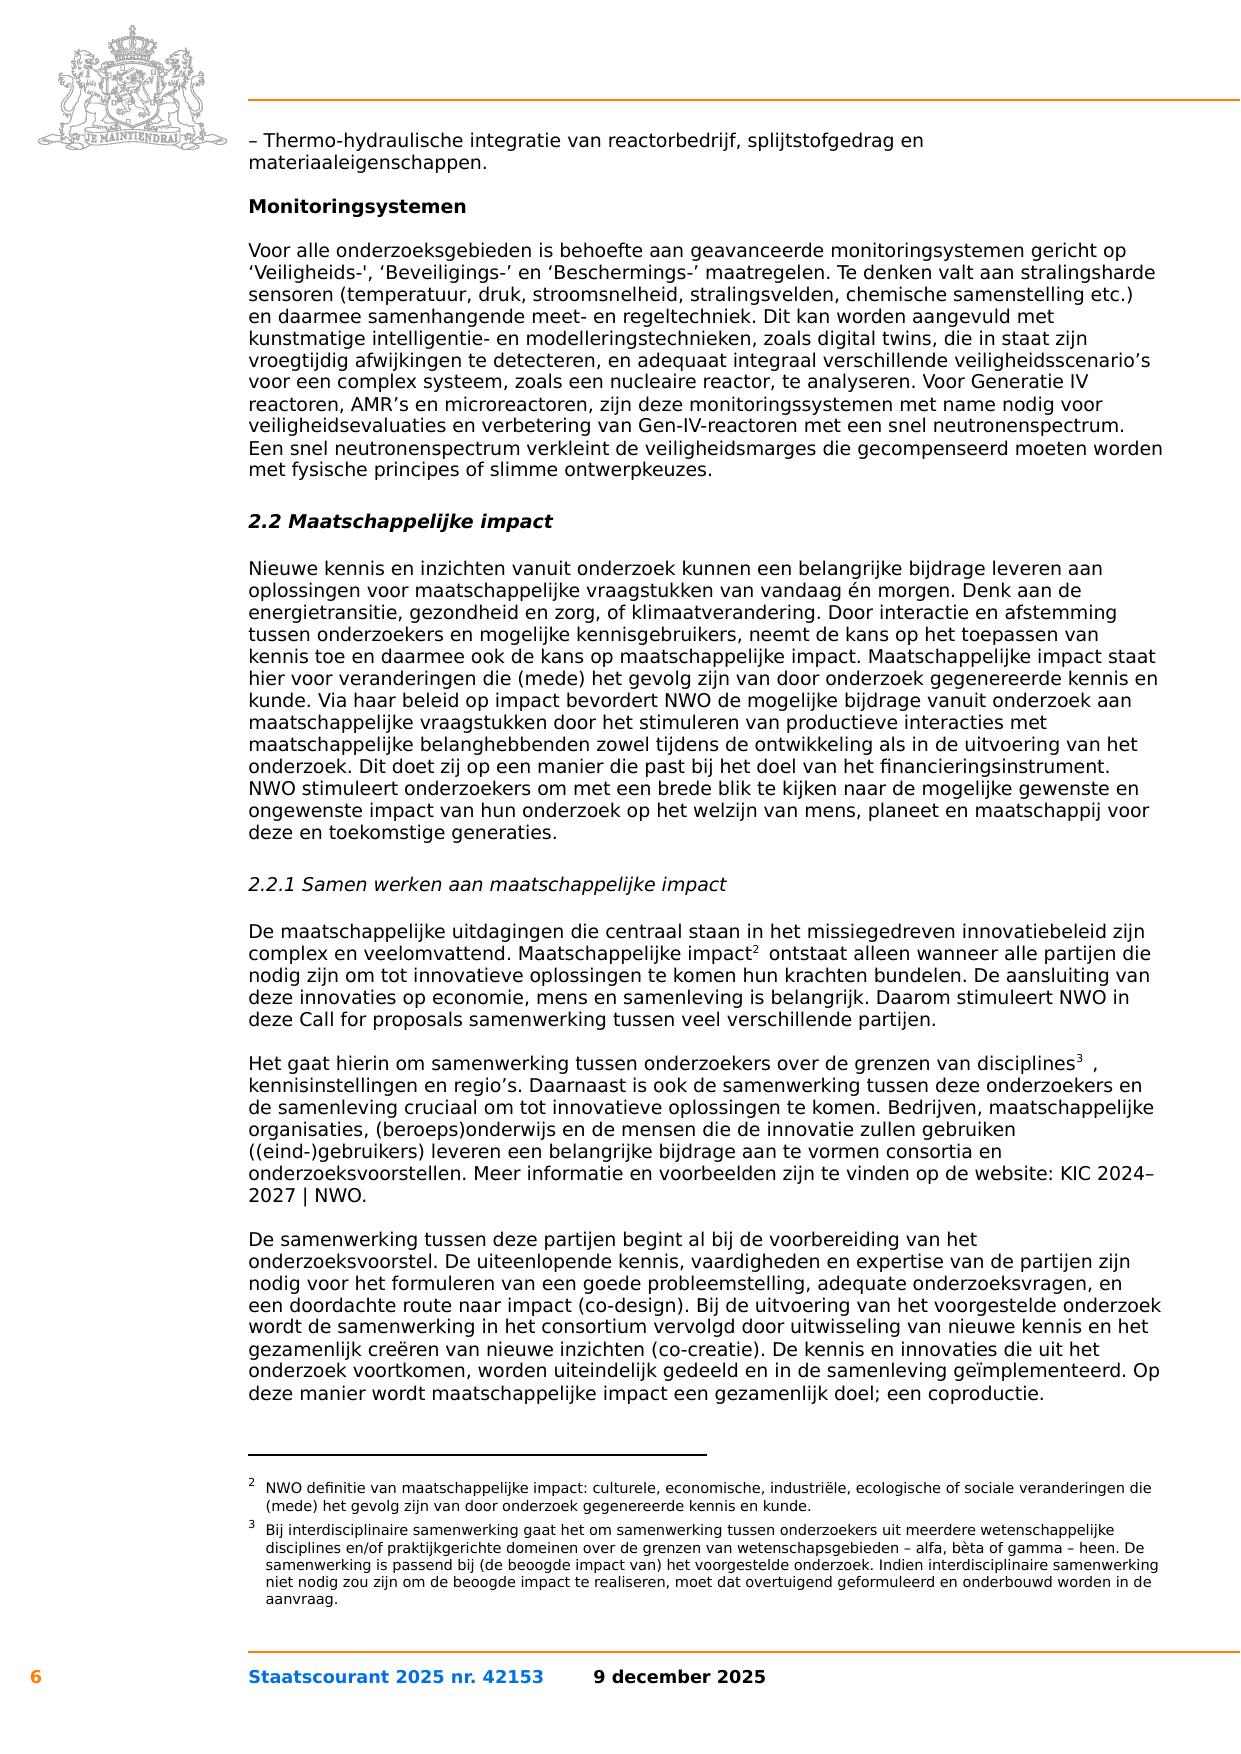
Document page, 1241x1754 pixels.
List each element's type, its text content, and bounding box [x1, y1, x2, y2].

subtitle Monitoringsystemen [248, 196, 1163, 218]
text De maatschappelijke uitdagingen die centraal staan in het missiegedreven innovatiebeleid zijn complex en veelomvattend. Maatschappelijke impact ontstaat alleen wanneer alle partijen die nodig zijn om tot innovatieve oplossingen te komen hun krachten bundelen. De aansluiting van deze innovaties op economie, mens en samenleving is belangrijk. Daarom stimuleert NWO in deze Call for proposals samenwerking tussen veel verschillende partijen. [248, 921, 1163, 1031]
text – Thermo-hydraulische integratie van reactorbedrijf, splijtstofgedrag en materiaaleigenschappen. [248, 130, 1163, 174]
text Het gaat hierin om samenwerking tussen onderzoekers over de grenzen van disciplines , kennisinstellingen en regio’s. Daarnaast is ook de samenwerking tussen deze onderzoekers en de samenleving cruciaal om tot innovatieve oplossingen te komen. Bedrijven, maatschappelijke organisaties, (beroeps)onderwijs en de mensen die de innovatie zullen gebruiken ((eind-)gebruikers) leveren een belangrijke bijdrage aan te vormen consortia en onderzoeksvoorstellen. Meer informatie en voorbeelden zijn te vinden op de website: KIC 2024–2027 | NWO. [248, 1053, 1163, 1207]
text Nieuwe kennis en inzichten vanuit onderzoek kunnen een belangrijke bijdrage leveren aan oplossingen voor maatschappelijke vraagstukken van vandaag én morgen. Denk aan de energietransitie, gezondheid en zorg, of klimaatverandering. Door interactie en afstemming tussen onderzoekers en mogelijke kennisgebruikers, neemt de kans op het toepassen van kennis toe en daarmee ook de kans op maatschappelijke impact. Maatschappelijke impact staat hier voor veranderingen die (mede) het gevolg zijn van door onderzoek gegenereerde kennis en kunde. Via haar beleid op impact bevordert NWO de mogelijke bijdrage vanuit onderzoek aan maatschappelijke vraagstukken door het stimuleren van productieve interacties met maatschappelijke belanghebbenden zowel tijdens de ontwikkeling als in de uitvoering van het onderzoek. Dit doet zij op een manier die past bij het doel van het financieringsinstrument. NWO stimuleert onderzoekers om met een brede blik te kijken naar de mogelijke gewenste en ongewenste impact van hun onderzoek op het welzijn van mens, planeet en maatschappij voor deze en toekomstige generaties. [248, 558, 1163, 844]
text NWO definitie van maatschappelijke impact: culturele, economische, industriële, ecologische of sociale veranderingen die (mede) het gevolg zijn van door onderzoek gegenereerde kennis en kunde. [248, 1476, 1163, 1515]
subtitle 2.2.1 Samen werken aan maatschappelijke impact [248, 874, 1163, 896]
picture [38, 25, 227, 150]
subtitle 2.2 Maatschappelijke impact [248, 511, 1163, 533]
text De samenwerking tussen deze partijen begint al bij de voorbereiding van het onderzoeksvoorstel. De uiteenlopende kennis, vaardigheden en expertise van de partijen zijn nodig voor het formuleren van een goede probleemstelling, adequate onderzoeksvragen, en een doordachte route naar impact (co-design). Bij de uitvoering van het voorgestelde onderzoek wordt de samenwerking in het consortium vervolgd door uitwisseling van nieuwe kennis en het gezamenlijk creëren van nieuwe inzichten (co-creatie). De kennis en innovaties die uit het onderzoek voortkomen, worden uiteindelijk gedeeld en in de samenleving geïmplementeerd. Op deze manier wordt maatschappelijke impact een gezamenlijk doel; een coproductie. [248, 1228, 1163, 1404]
text Bij interdisciplinaire samenwerking gaat het om samenwerking tussen onderzoekers uit meerdere wetenschappelijke disciplines en/of praktijkgerichte domeinen over de grenzen van wetenschapsgebieden – alfa, bèta of gamma – heen. De samenwerking is passend bij (de beoogde impact van) het voorgestelde onderzoek. Indien interdisciplinaire samenwerking niet nodig zou zijn om de beoogde impact te realiseren, moet dat overtuigend geformuleerd en onderbouwd worden in de aanvraag. [248, 1518, 1163, 1608]
text Voor alle onderzoeksgebieden is behoefte aan geavanceerde monitoringsystemen gericht op ‘Veiligheids-', ‘Beveiligings-’ en ‘Beschermings-’ maatregelen. Te denken valt aan stralingsharde sensoren (temperatuur, druk, stroomsnelheid, stralingsvelden, chemische samenstelling etc.) en daarmee samenhangende meet- en regeltechniek. Dit kan worden aangevuld met kunstmatige intelligentie- en modelleringstechnieken, zoals digital twins, die in staat zijn vroegtijdig afwijkingen te detecteren, en adequaat integraal verschillende veiligheidsscenario’s voor een complex systeem, zoals een nucleaire reactor, te analyseren. Voor Generatie IV reactoren, AMR’s en microreactoren, zijn deze monitoringssystemen met name nodig voor veiligheidsevaluaties en verbetering van Gen-IV-reactoren met een snel neutronenspectrum. Een snel neutronenspectrum verkleint de veiligheidsmarges die gecompenseerd moeten worden met fysische principes of slimme ontwerpkeuzes. [248, 239, 1163, 481]
